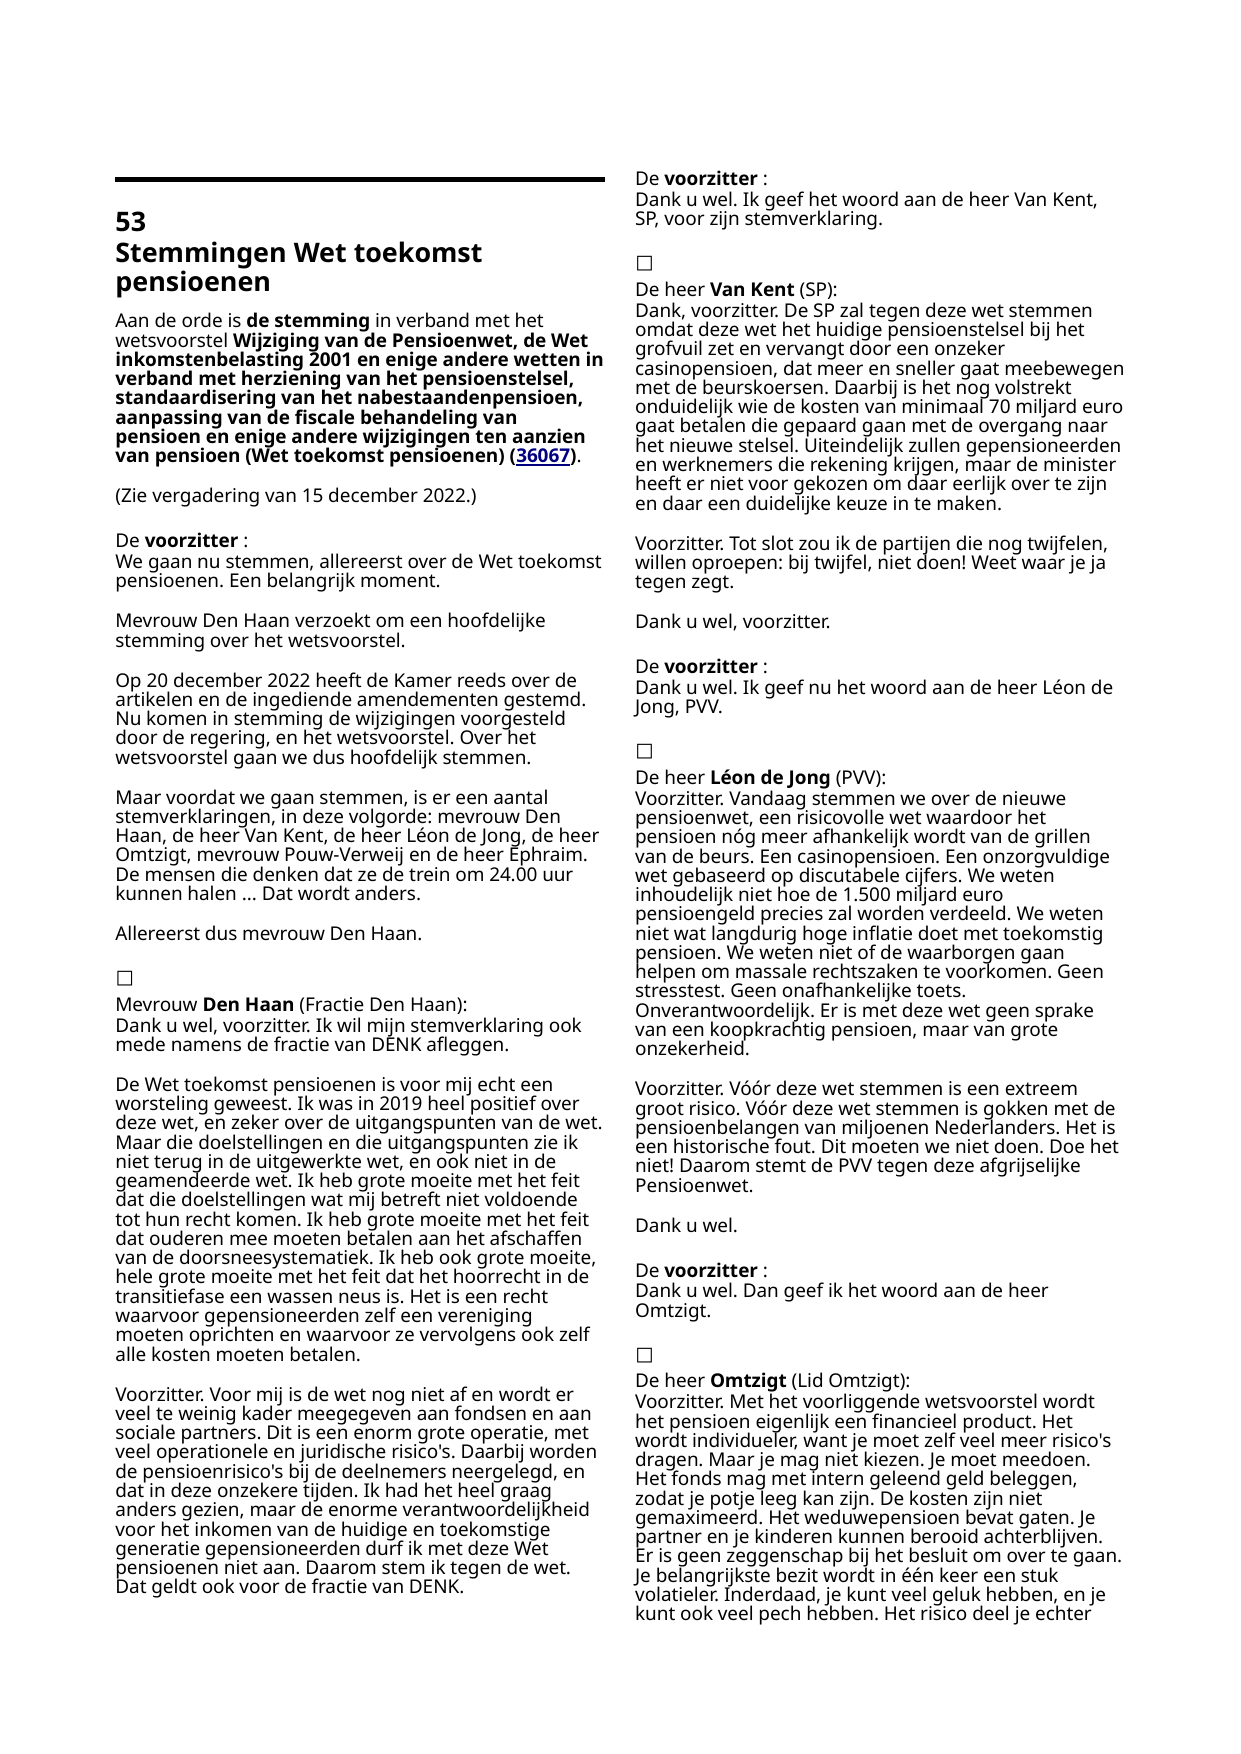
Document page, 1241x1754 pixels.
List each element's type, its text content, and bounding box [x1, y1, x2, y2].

text De voorzitter : [635, 165, 1125, 191]
text Dank u wel. Ik geef het woord aan de heer Van Kent, SP, voor zijn stemverklaring. [635, 191, 1125, 229]
text Op 20 december 2022 heeft de Kamer reeds over de artikelen en de ingediende amendementen gestemd. Nu komen in stemming de wijzigingen voorgesteld door de regering, en het wetsvoorstel. Over het wetsvoorstel gaan we dus hoofdelijk stemmen. [115, 672, 605, 768]
text De voorzitter : [115, 527, 605, 553]
text Mevrouw Den Haan (Fractie Den Haan): [115, 991, 605, 1017]
text We gaan nu stemmen, allereerst over de Wet toekomst pensioenen. Een belangrijk moment. [115, 553, 605, 592]
text (Zie vergadering van 15 december 2022.) [115, 487, 605, 506]
text De Wet toekomst pensioenen is voor mij echt een worsteling geweest. Ik was in 2019 heel positief over deze wet, en zeker over de uitgangspunten van de wet. Maar die doelstellingen en die uitgangspunten zie ik niet terug in de uitgewerkte wet, en ook niet in de geamendeerde wet. Ik heb grote moeite met het feit dat die doelstellingen wat mij betreft niet voldoende tot hun recht komen. Ik heb grote moeite met het feit dat ouderen mee moeten betalen aan het afschaffen van de doorsneesystematiek. Ik heb ook grote moeite, hele grote moeite met het feit dat het hoorrecht in de transitiefase een wassen neus is. Het is een recht waarvoor gepensioneerden zelf een vereniging moeten oprichten en waarvoor ze vervolgens ook zelf alle kosten moeten betalen. [115, 1076, 605, 1365]
text Dank u wel. Ik geef nu het woord aan de heer Léon de Jong, PVV. [635, 679, 1125, 717]
text Dank u wel, voorzitter. Ik wil mijn stemverklaring ook mede namens de fractie van DENK afleggen. [115, 1017, 605, 1055]
text De voorzitter : [635, 1257, 1125, 1282]
text Dank u wel. [635, 1217, 1125, 1236]
text Voorzitter. Vandaag stemmen we over de nieuwe pensioenwet, een risicovolle wet waardoor het pensioen nóg meer afhankelijk wordt van de grillen van de beurs. Een casinopensioen. Een onzorgvuldige wet gebaseerd op discutabele cijfers. We weten inhoudelijk niet hoe de 1.500 miljard euro pensioengeld precies zal worden verdeeld. We weten niet wat langdurig hoge inflatie doet met toekomstig pensioen. We weten niet of de waarborgen gaan helpen om massale rechtszaken te voorkomen. Geen stresstest. Geen onafhankelijke toets. Onverantwoordelijk. Er is met deze wet geen sprake van een koopkrachtig pensioen, maar van grote onzekerheid. [635, 790, 1125, 1059]
text De voorzitter : [635, 653, 1125, 679]
text Voorzitter. Met het voorliggende wetsvoorstel wordt het pensioen eigenlijk een financieel product. Het wordt individueler, want je moet zelf veel meer risico's dragen. Maar je mag niet kiezen. Je moet meedoen. Het fonds mag met intern geleend geld beleggen, zodat je potje leeg kan zijn. De kosten zijn niet gemaximeerd. Het weduwepensioen bevat gaten. Je partner en je kinderen kunnen berooid achterblijven. Er is geen zeggenschap bij het besluit om over te gaan. Je belangrijkste bezit wordt in één keer een stuk volatieler. Inderdaad, je kunt veel geluk hebben, en je kunt ook veel pech hebben. Het risico deel je echter [635, 1393, 1125, 1624]
text De heer Omtzigt (Lid Omtzigt): [635, 1368, 1125, 1393]
text Dank u wel, voorzitter. [635, 613, 1125, 632]
text Dank, voorzitter. De SP zal tegen deze wet stemmen omdat deze wet het huidige pensioenstelsel bij het grofvuil zet en vervangt door een onzeker casinopensioen, dat meer en sneller gaat meebewegen met de beurskoersen. Daarbij is het nog volstrekt onduidelijk wie de kosten van minimaal 70 miljard euro gaat betalen die gepaard gaan met de overgang naar het nieuwe stelsel. Uiteindelijk zullen gepensioneerden en werknemers die rekening krijgen, maar de minister heeft er niet voor gekozen om daar eerlijk over te zijn en daar een duidelijke keuze in te maken. [635, 302, 1125, 514]
text Voorzitter. Vóór deze wet stemmen is een extreem groot risico. Vóór deze wet stemmen is gokken met de pensioenbelangen van miljoenen Nederlanders. Het is een historische fout. Dit moeten we niet doen. Doe het niet! Daarom stemt de PVV tegen deze afgrijselijke Pensioenwet. [635, 1080, 1125, 1196]
text Voorzitter. Tot slot zou ik de partijen die nog twijfelen, willen oproepen: bij twijfel, niet doen! Weet waar je ja tegen zegt. [635, 534, 1125, 592]
text De heer Van Kent (SP): [635, 276, 1125, 302]
text Stemmingen Wet toekomst pensioenen [115, 239, 605, 312]
text ⬜ [115, 965, 605, 991]
text Dank u wel. Dan geef ik het woord aan de heer Omtzigt. [635, 1282, 1125, 1321]
text Aan de orde is de stemming in verband met het wetsvoorstel Wijziging van de Pensioenwet, de Wet inkomstenbelasting 2001 en enige andere wetten in verband met herziening van het pensioenstelsel, standaardisering van het nabestaandenpensioen, aanpassing van de fiscale behandeling van pensioen en enige andere wijzigingen ten aanzien van pensioen (Wet toekomst pensioenen) (36067). [115, 312, 605, 466]
text Maar voordat we gaan stemmen, is er een aantal stemverklaringen, in deze volgorde: mevrouw Den Haan, de heer Van Kent, de heer Léon de Jong, de heer Omtzigt, mevrouw Pouw-Verweij en de heer Ephraim. De mensen die denken dat ze de trein om 24.00 uur kunnen halen ... Dat wordt anders. [115, 789, 605, 904]
text Allereerst dus mevrouw Den Haan. [115, 925, 605, 944]
text Voorzitter. Voor mij is de wet nog niet af en wordt er veel te weinig kader meegegeven aan fondsen en aan sociale partners. Dit is een enorm grote operatie, met veel operationele en juridische risico's. Daarbij worden de pensioenrisico's bij de deelnemers neergelegd, en dat in deze onzekere tijden. Ik had het heel graag anders gezien, maar de enorme verantwoordelijkheid voor het inkomen van de huidige en toekomstige generatie gepensioneerden durf ik met deze Wet pensioenen niet aan. Daarom stem ik tegen de wet. Dat geldt ook voor de fractie van DENK. [115, 1386, 605, 1598]
text ⬜ [635, 1342, 1125, 1368]
text ⬜ [635, 250, 1125, 276]
text ⬜ [635, 738, 1125, 764]
text 53 [115, 203, 605, 239]
text De heer Léon de Jong (PVV): [635, 764, 1125, 790]
text Mevrouw Den Haan verzoekt om een hoofdelijke stemming over het wetsvoorstel. [115, 612, 605, 651]
